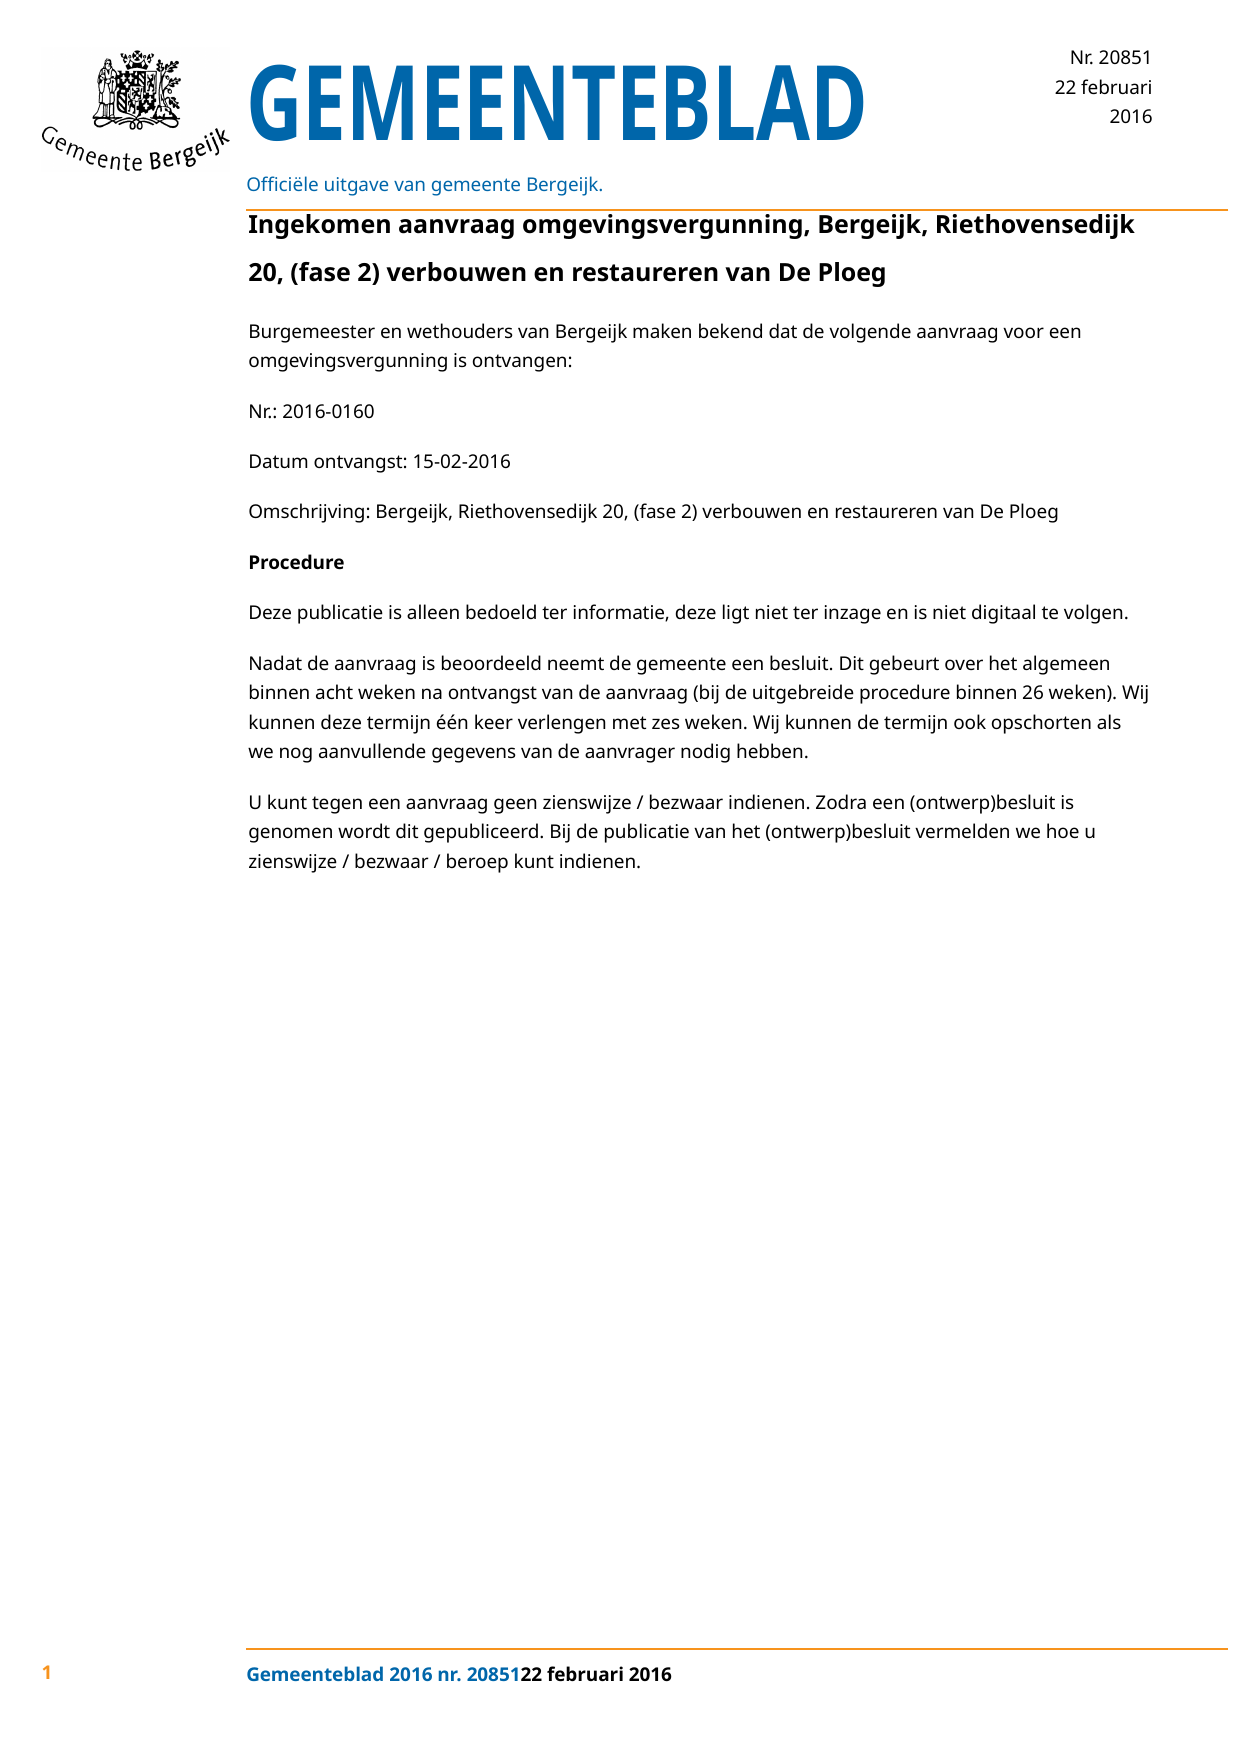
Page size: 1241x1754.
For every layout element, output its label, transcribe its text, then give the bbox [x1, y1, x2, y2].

text U kunt tegen een aanvraag geen zienswijze / bezwaar indienen. Zodra een (ontwerp)besluit is genomen wordt dit gepubliceerd. Bij de publicatie van het (ontwerp)besluit vermelden we hoe u zienswijze / bezwaar / beroep kunt indienen. [248, 789, 1152, 874]
text Nr.: 2016-0160 [248, 398, 1152, 424]
text Deze publicatie is alleen bedoeld ter informatie, deze ligt niet ter inzage en is niet digitaal te volgen. [248, 599, 1152, 625]
text Datum ontvangst: 15-02-2016 [248, 448, 1152, 474]
text Burgemeester en wethouders van Bergeijk maken bekend dat de volgende aanvraag voor een omgevingsvergunning is ontvangen: [248, 318, 1152, 373]
text Procedure [248, 549, 1152, 575]
text Omschrijving: Bergeijk, Riethovensedijk 20, (fase 2) verbouwen en restaureren van De Ploeg [248, 499, 1152, 524]
text Nadat de aanvraag is beoordeeld neemt de gemeente een besluit. Dit gebeurt over het algemeen binnen acht weken na ontvangst van de aanvraag (bij de uitgebreide procedure binnen 26 weken). Wij kunnen deze termijn één keer verlengen met zes weken. Wij kunnen de termijn ook opschorten als we nog aanvullende gegevens van de aanvrager nodig hebben. [248, 650, 1152, 764]
text Ingekomen aanvraag omgevingsvergunning, Bergeijk, Riethovensedijk 20, (fase 2) verbouwen en restaureren van De Ploeg [248, 211, 1152, 288]
picture [41, 47, 231, 172]
